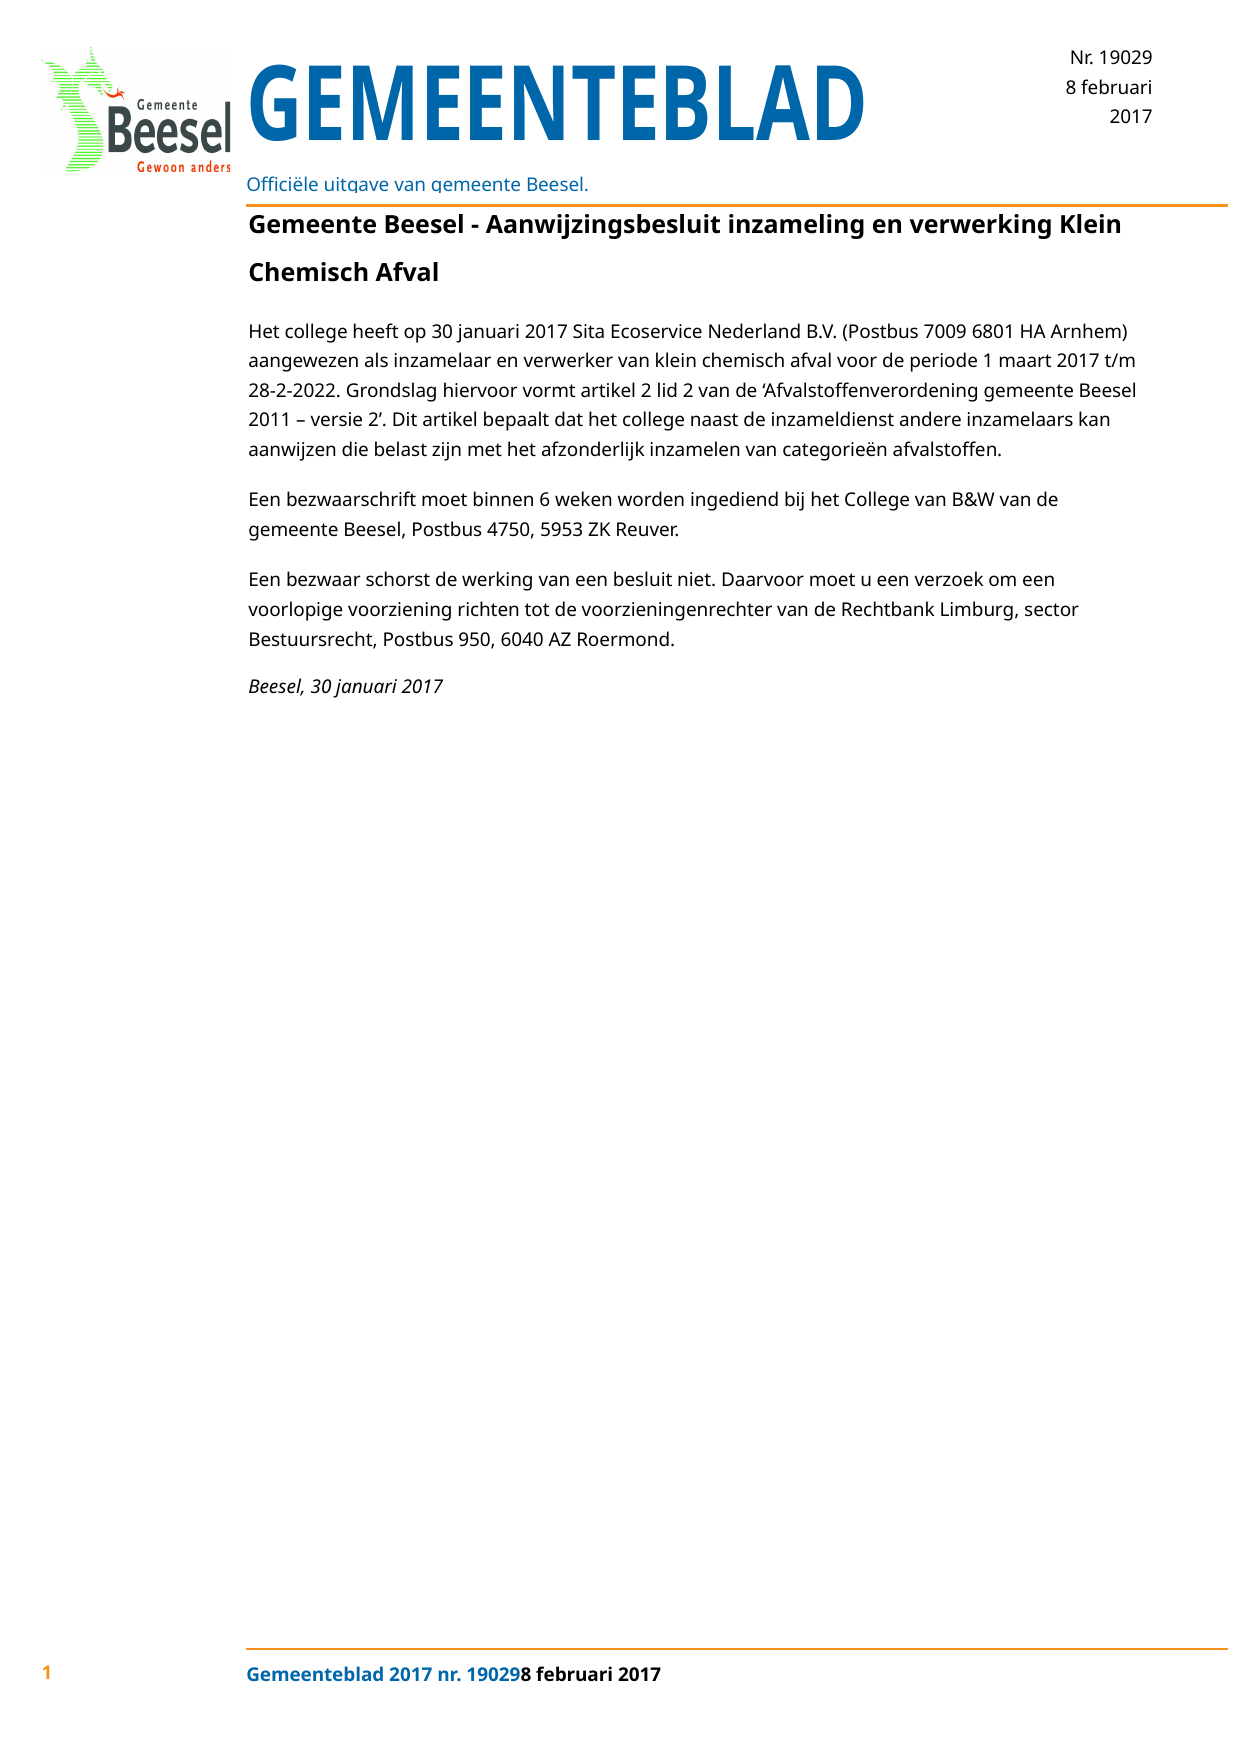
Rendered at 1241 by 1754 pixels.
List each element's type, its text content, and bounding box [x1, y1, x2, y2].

text Het college heeft op 30 januari 2017 Sita Ecoservice Nederland B.V. (Postbus 7009 6801 HA Arnhem) aangewezen als inzamelaar en verwerker van klein chemisch afval voor de periode 1 maart 2017 t/m 28-2-2022. Grondslag hiervoor vormt artikel 2 lid 2 van de ‘Afvalstoffenverordening gemeente Beesel 2011 – versie 2’. Dit artikel bepaalt dat het college naast de inzameldienst andere inzamelaars kan aanwijzen die belast zijn met het afzonderlijk inzamelen van categorieën afvalstoffen. [248, 318, 1152, 462]
text Gemeente Beesel - Aanwijzingsbesluit inzameling en verwerking Klein Chemisch Afval [248, 207, 1152, 288]
text Een bezwaar schorst de werking van een besluit niet. Daarvoor moet u een verzoek om een voorlopige voorziening richten tot de voorzieningenrechter van de Rechtbank Limburg, sector Bestuursrecht, Postbus 950, 6040 AZ Roermond. [248, 567, 1152, 652]
picture [41, 47, 231, 172]
text Beesel, 30 januari 2017 [248, 674, 1152, 699]
text Een bezwaarschrift moet binnen 6 weken worden ingediend bij het College van B&W van de gemeente Beesel, Postbus 4750, 5953 ZK Reuver. [248, 487, 1152, 542]
